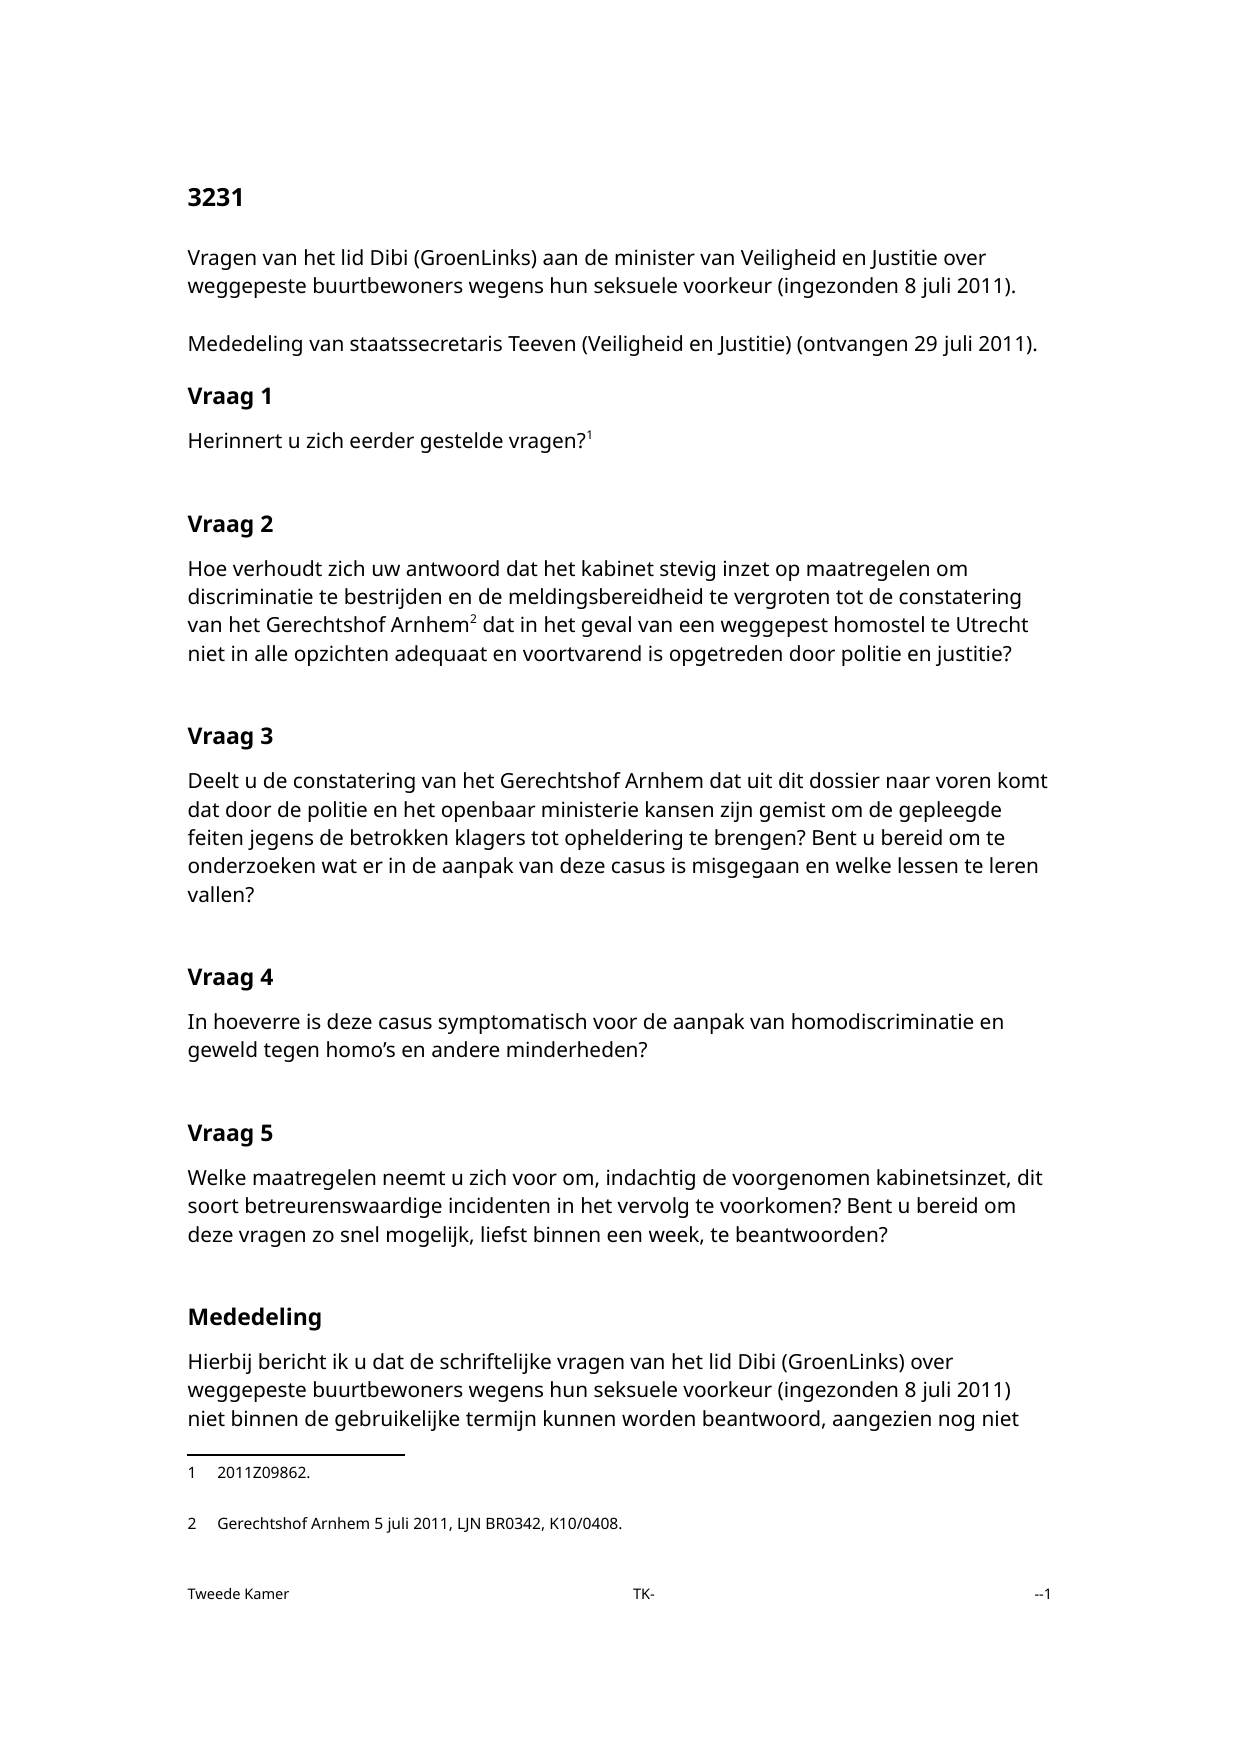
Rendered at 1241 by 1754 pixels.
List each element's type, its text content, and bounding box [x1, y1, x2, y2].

text In hoeverre is deze casus symptomatisch voor de aanpak van homodiscriminatie en geweld tegen homo’s en andere minderheden? [187, 1007, 1053, 1064]
subtitle Mededeling [187, 1301, 1053, 1332]
text Hierbij bericht ik u dat de schriftelijke vragen van het lid Dibi (GroenLinks) over weggepeste buurtbewoners wegens hun seksuele voorkeur (ingezonden 8 juli 2011) niet binnen de gebruikelijke termijn kunnen worden beantwoord, aangezien nog niet [187, 1347, 1053, 1432]
text 3231 [187, 179, 1053, 213]
subtitle Vraag 2 [187, 507, 1053, 539]
text Gerechtshof Arnhem 5 juli 2011, LJN BR0342, K10/0408. [187, 1506, 1053, 1534]
text Vragen van het lid Dibi (GroenLinks) aan de minister van Veiligheid en Justitie over weggepeste buurtbewoners wegens hun seksuele voorkeur (ingezonden 8 juli 2011). [187, 243, 1053, 300]
subtitle Vraag 4 [187, 961, 1053, 992]
text Hoe verhoudt zich uw antwoord dat het kabinet stevig inzet op maatregelen om discriminatie te bestrijden en de meldingsbereidheid te vergroten tot de constatering van het Gerechtshof Arnhem dat in het geval van een weggepest homostel te Utrecht niet in alle opzichten adequaat en voortvarend is opgetreden door politie en justitie? [187, 554, 1053, 667]
subtitle Vraag 1 [187, 380, 1053, 412]
text 2011Z09862. [187, 1447, 1053, 1476]
text Welke maatregelen neemt u zich voor om, indachtig de voorgenomen kabinetsinzet, dit soort betreurenswaardige incidenten in het vervolg te voorkomen? Bent u bereid om deze vragen zo snel mogelijk, liefst binnen een week, te beantwoorden? [187, 1163, 1053, 1248]
subtitle Vraag 5 [187, 1117, 1053, 1148]
subtitle Vraag 3 [187, 720, 1053, 751]
text Deelt u de constatering van het Gerechtshof Arnhem dat uit dit dossier naar voren komt dat door de politie en het openbaar ministerie kansen zijn gemist om de gepleegde feiten jegens de betrokken klagers tot opheldering te brengen? Bent u bereid om te onderzoeken wat er in de aanpak van deze casus is misgegaan en welke lessen te leren vallen? [187, 766, 1053, 908]
text Herinnert u zich eerder gestelde vragen? [187, 427, 1053, 455]
text Mededeling van staatssecretaris Teeven (Veiligheid en Justitie) (ontvangen 29 juli 2011). [187, 329, 1053, 358]
